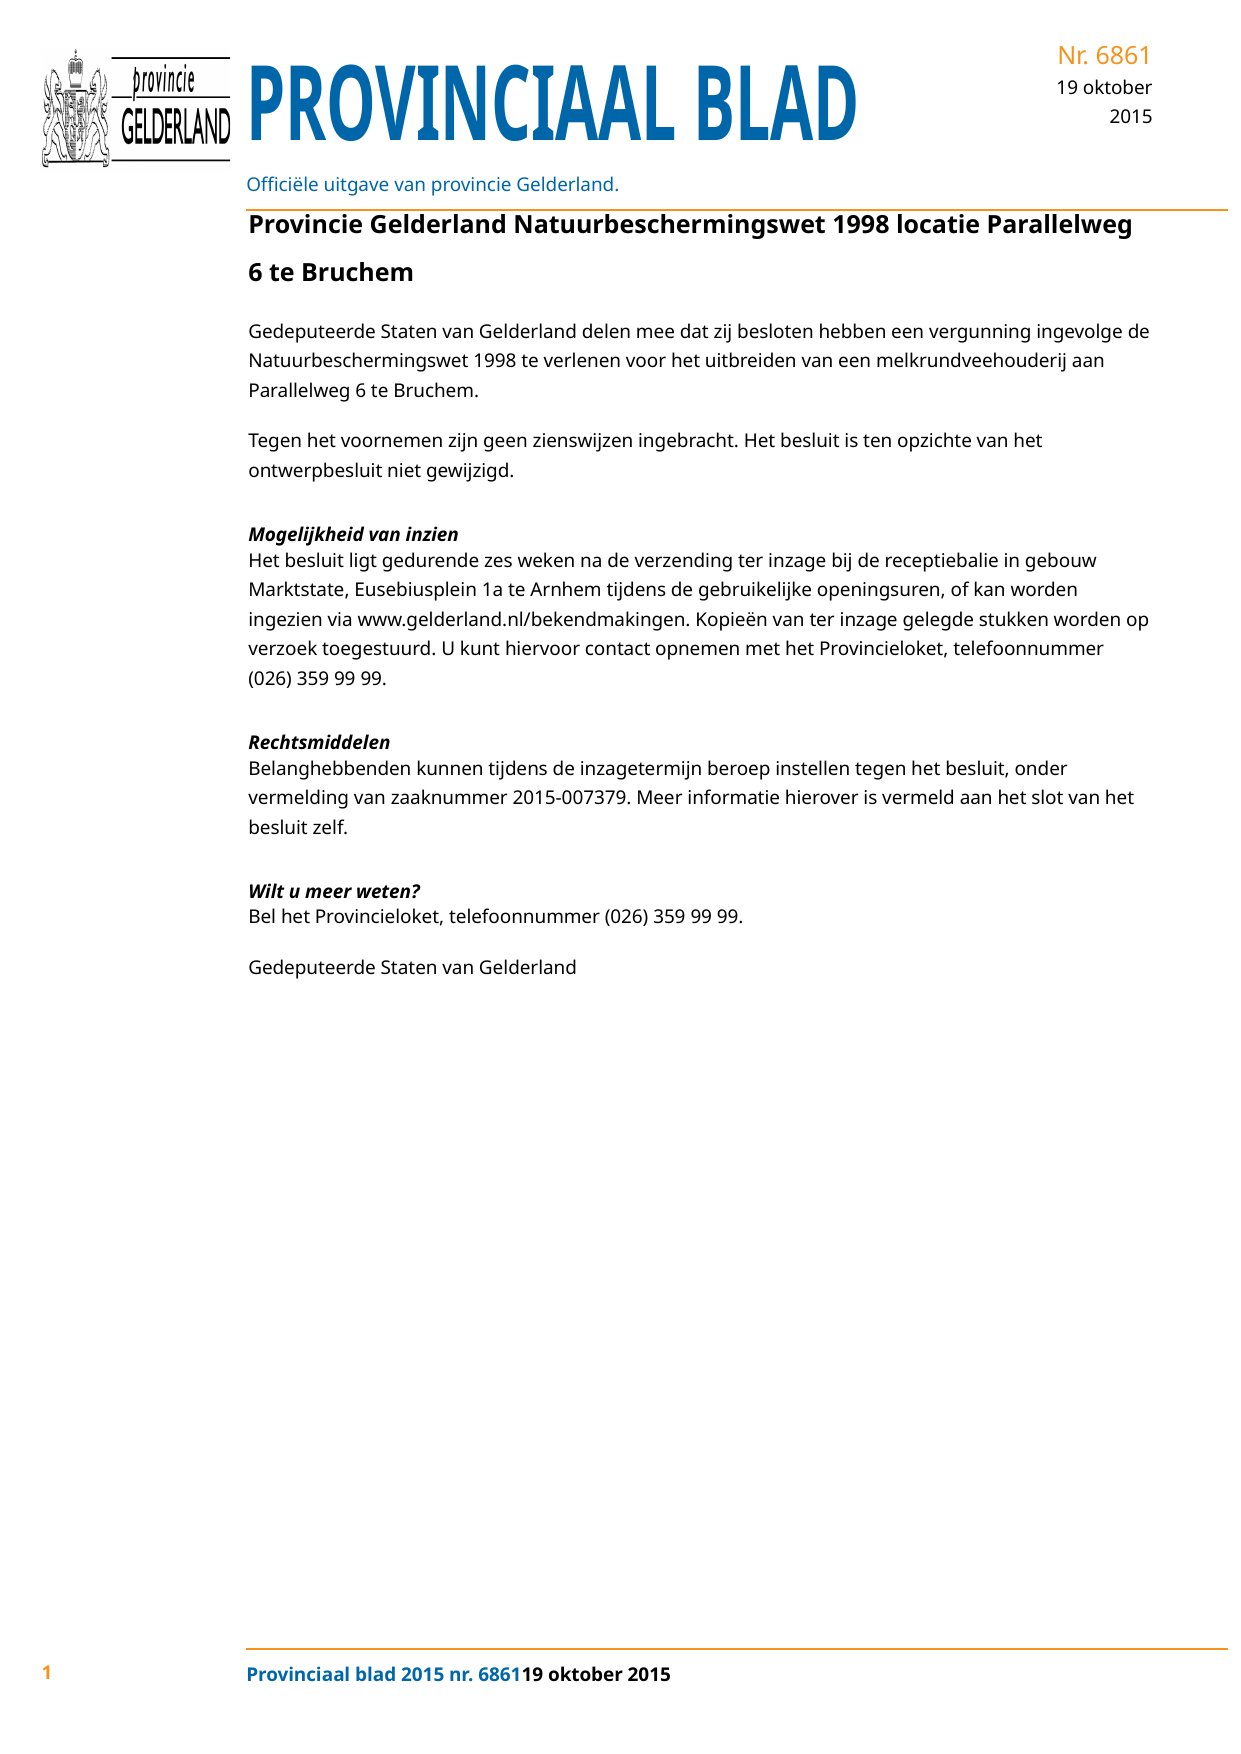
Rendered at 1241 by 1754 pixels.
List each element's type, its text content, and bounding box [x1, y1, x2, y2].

text Wilt u meer weten? [248, 878, 1152, 904]
text Provincie Gelderland Natuurbeschermingswet 1998 locatie Parallelweg 6 te Bruchem [248, 211, 1152, 288]
text Het besluit ligt gedurende zes weken na de verzending ter inzage bij de receptiebalie in gebouw Marktstate, Eusebiusplein 1a te Arnhem tijdens de gebruikelijke openingsuren, of kan worden ingezien via www.gelderland.nl/bekendmakingen. Kopieën van ter inzage gelegde stukken worden op verzoek toegestuurd. U kunt hiervoor contact opnemen met het Provincieloket, telefoonnummer (026) 359 99 99. [248, 547, 1152, 691]
text Rechtsmiddelen [248, 729, 1152, 755]
text Tegen het voornemen zijn geen zienswijzen ingebracht. Het besluit is ten opzichte van het ontwerpbesluit niet gewijzigd. [248, 427, 1152, 483]
text Gedeputeerde Staten van Gelderland delen mee dat zij besloten hebben een vergunning ingevolge de Natuurbeschermingswet 1998 te verlenen voor het uitbreiden van een melkrundveehouderij aan Parallelweg 6 te Bruchem. [248, 318, 1152, 403]
picture [41, 47, 231, 172]
text Mogelijkheid van inzien [248, 521, 1152, 547]
text Belanghebbenden kunnen tijdens de inzagetermijn beroep instellen tegen het besluit, onder vermelding van zaaknummer 2015-007379. Meer informatie hierover is vermeld aan het slot van het besluit zelf. [248, 755, 1152, 840]
text Gedeputeerde Staten van Gelderland [248, 954, 1152, 980]
text Bel het Provincieloket, telefoonnummer (026) 359 99 99. [248, 904, 1152, 929]
